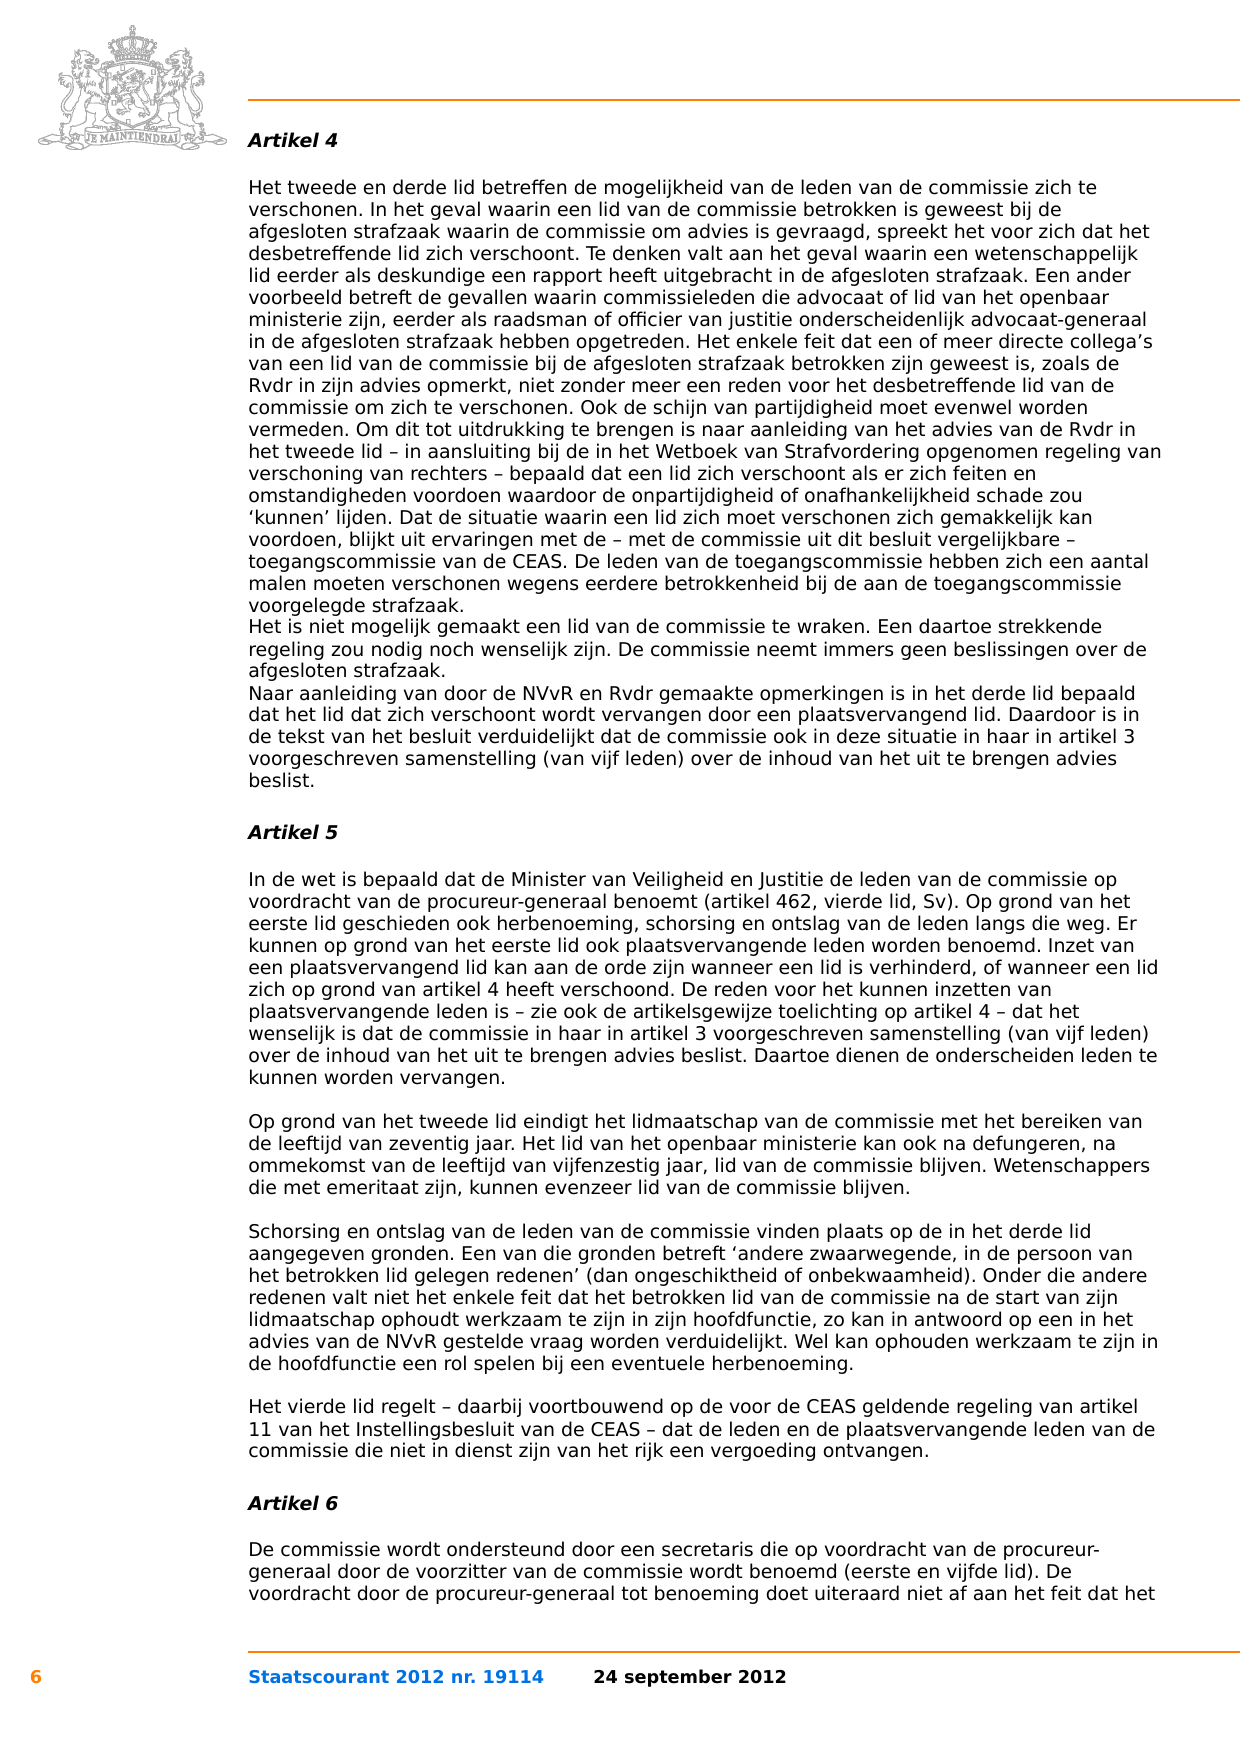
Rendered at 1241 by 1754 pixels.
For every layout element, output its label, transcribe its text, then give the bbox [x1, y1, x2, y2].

text Op grond van het tweede lid eindigt het lidmaatschap van de commissie met het bereiken van de leeftijd van zeventig jaar. Het lid van het openbaar ministerie kan ook na defungeren, na ommekomst van de leeftijd van vijfenzestig jaar, lid van de commissie blijven. Wetenschappers die met emeritaat zijn, kunnen evenzeer lid van de commissie blijven. [248, 1111, 1163, 1199]
picture [38, 25, 227, 150]
subtitle Artikel 6 [248, 1492, 1163, 1514]
subtitle Artikel 4 [248, 130, 1163, 152]
text De commissie wordt ondersteund door een secretaris die op voordracht van de procureur-generaal door de voorzitter van de commissie wordt benoemd (eerste en vijfde lid). De voordracht door de procureur-generaal tot benoeming doet uiteraard niet af aan het feit dat het [248, 1539, 1163, 1605]
text Naar aanleiding van door de NVvR en Rvdr gemaakte opmerkingen is in het derde lid bepaald dat het lid dat zich verschoont wordt vervangen door een plaatsvervangend lid. Daardoor is in de tekst van het besluit verduidelijkt dat de commissie ook in deze situatie in haar in artikel 3 voorgeschreven samenstelling (van vijf leden) over de inhoud van het uit te brengen advies beslist. [248, 682, 1163, 792]
text Het tweede en derde lid betreffen de mogelijkheid van de leden van de commissie zich te verschonen. In het geval waarin een lid van de commissie betrokken is geweest bij de afgesloten strafzaak waarin de commissie om advies is gevraagd, spreekt het voor zich dat het desbetreffende lid zich verschoont. Te denken valt aan het geval waarin een wetenschappelijk lid eerder als deskundige een rapport heeft uitgebracht in de afgesloten strafzaak. Een ander voorbeeld betreft de gevallen waarin commissieleden die advocaat of lid van het openbaar ministerie zijn, eerder als raadsman of officier van justitie onderscheidenlijk advocaat-generaal in de afgesloten strafzaak hebben opgetreden. Het enkele feit dat een of meer directe collega’s van een lid van de commissie bij de afgesloten strafzaak betrokken zijn geweest is, zoals de Rvdr in zijn advies opmerkt, niet zonder meer een reden voor het desbetreffende lid van de commissie om zich te verschonen. Ook de schijn van partijdigheid moet evenwel worden vermeden. Om dit tot uitdrukking te brengen is naar aanleiding van het advies van de Rvdr in het tweede lid – in aansluiting bij de in het Wetboek van Strafvordering opgenomen regeling van verschoning van rechters – bepaald dat een lid zich verschoont als er zich feiten en omstandigheden voordoen waardoor de onpartijdigheid of onafhankelijkheid schade zou ‘kunnen’ lijden. Dat de situatie waarin een lid zich moet verschonen zich gemakkelijk kan voordoen, blijkt uit ervaringen met de – met de commissie uit dit besluit vergelijkbare – toegangscommissie van de CEAS. De leden van de toegangscommissie hebben zich een aantal malen moeten verschonen wegens eerdere betrokkenheid bij de aan de toegangscommissie voorgelegde strafzaak. [248, 177, 1163, 616]
text Het vierde lid regelt – daarbij voortbouwend op de voor de CEAS geldende regeling van artikel 11 van het Instellingsbesluit van de CEAS – dat de leden en de plaatsvervangende leden van de commissie die niet in dienst zijn van het rijk een vergoeding ontvangen. [248, 1396, 1163, 1462]
text Het is niet mogelijk gemaakt een lid van de commissie te wraken. Een daartoe strekkende regeling zou nodig noch wenselijk zijn. De commissie neemt immers geen beslissingen over de afgesloten strafzaak. [248, 616, 1163, 682]
subtitle Artikel 5 [248, 822, 1163, 844]
text Schorsing en ontslag van de leden van de commissie vinden plaats op de in het derde lid aangegeven gronden. Een van die gronden betreft ‘andere zwaarwegende, in de persoon van het betrokken lid gelegen redenen’ (dan ongeschiktheid of onbekwaamheid). Onder die andere redenen valt niet het enkele feit dat het betrokken lid van de commissie na de start van zijn lidmaatschap ophoudt werkzaam te zijn in zijn hoofdfunctie, zo kan in antwoord op een in het advies van de NVvR gestelde vraag worden verduidelijkt. Wel kan ophouden werkzaam te zijn in de hoofdfunctie een rol spelen bij een eventuele herbenoeming. [248, 1221, 1163, 1374]
text In de wet is bepaald dat de Minister van Veiligheid en Justitie de leden van de commissie op voordracht van de procureur-generaal benoemt (artikel 462, vierde lid, Sv). Op grond van het eerste lid geschieden ook herbenoeming, schorsing en ontslag van de leden langs die weg. Er kunnen op grond van het eerste lid ook plaatsvervangende leden worden benoemd. Inzet van een plaatsvervangend lid kan aan de orde zijn wanneer een lid is verhinderd, of wanneer een lid zich op grond van artikel 4 heeft verschoond. De reden voor het kunnen inzetten van plaatsvervangende leden is – zie ook de artikelsgewijze toelichting op artikel 4 – dat het wenselijk is dat de commissie in haar in artikel 3 voorgeschreven samenstelling (van vijf leden) over de inhoud van het uit te brengen advies beslist. Daartoe dienen de onderscheiden leden te kunnen worden vervangen. [248, 869, 1163, 1089]
